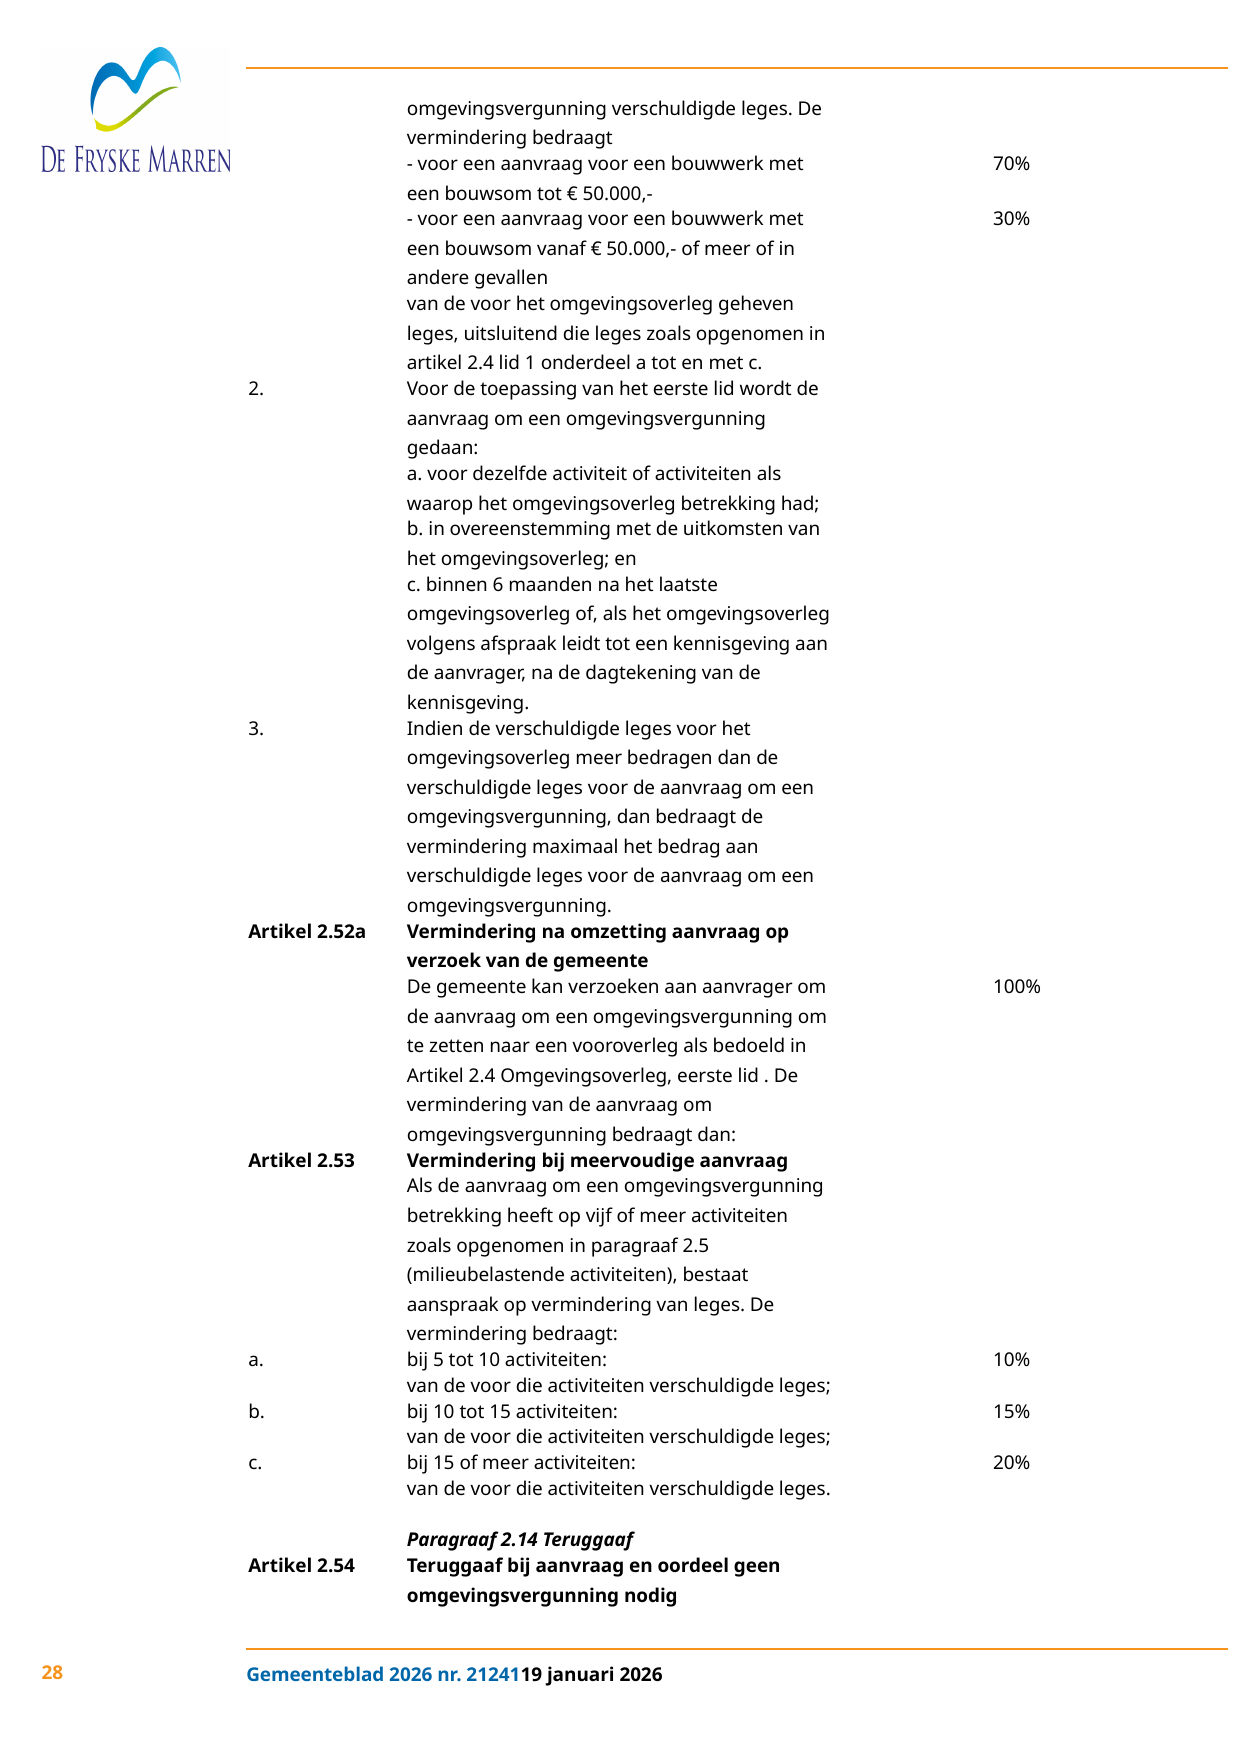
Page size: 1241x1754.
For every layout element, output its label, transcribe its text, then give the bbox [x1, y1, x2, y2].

table_cell [248, 205, 407, 290]
table_cell omgevingsvergunning verschuldigde leges. De vermindering bedraagt [407, 95, 834, 150]
table_cell [834, 375, 993, 460]
table_cell [993, 290, 1152, 375]
table_cell [993, 1372, 1152, 1398]
table_cell Artikel 2.52a [248, 918, 407, 973]
table_cell [834, 1147, 993, 1173]
table_cell [834, 1449, 993, 1475]
table_cell 20% [993, 1449, 1152, 1475]
table_cell [834, 460, 993, 515]
table_cell [834, 715, 993, 918]
table_cell [248, 1501, 407, 1526]
table_cell [834, 1526, 993, 1552]
table_cell [834, 290, 993, 375]
table_cell [834, 918, 993, 973]
table_cell van de voor die activiteiten verschuldigde leges. [407, 1475, 834, 1501]
table_cell [248, 95, 407, 150]
table_cell 30% [993, 205, 1152, 290]
table_cell bij 5 tot 10 activiteiten: [407, 1346, 834, 1372]
table_cell [993, 918, 1152, 973]
table_cell a. voor dezelfde activiteit of activiteiten als waarop het omgevingsoverleg betrekking had; [407, 460, 834, 515]
table_cell 2. [248, 375, 407, 460]
table_cell 10% [993, 1346, 1152, 1372]
table_cell [993, 1552, 1152, 1607]
table_cell van de voor die activiteiten verschuldigde leges; [407, 1424, 834, 1449]
table_cell [248, 460, 407, 515]
table_cell [248, 1173, 407, 1346]
table_cell [834, 571, 993, 715]
table_cell b. in overeenstemming met de uitkomsten van het omgevingsoverleg; en [407, 515, 834, 571]
table_cell [248, 1475, 407, 1501]
table_cell [248, 1424, 407, 1449]
table_cell [993, 571, 1152, 715]
table_cell Teruggaaf bij aanvraag en oordeel geen omgevingsvergunning nodig [407, 1552, 834, 1607]
table_cell [993, 1501, 1152, 1526]
table_cell [248, 1372, 407, 1398]
table_cell [834, 95, 993, 150]
table_cell [993, 375, 1152, 460]
table_cell [834, 973, 993, 1147]
table_cell b. [248, 1398, 407, 1423]
table_cell [834, 515, 993, 571]
table_cell 100% [993, 973, 1152, 1147]
table_cell [248, 571, 407, 715]
table_cell [993, 1424, 1152, 1449]
table_cell [993, 1147, 1152, 1173]
table_cell Vermindering na omzetting aanvraag op verzoek van de gemeente [407, 918, 834, 973]
table_cell 15% [993, 1398, 1152, 1423]
table_cell [248, 973, 407, 1147]
table_cell Artikel 2.54 [248, 1552, 407, 1607]
table_cell [834, 205, 993, 290]
table_cell van de voor het omgevingsoverleg geheven leges, uitsluitend die leges zoals opgenomen in artikel 2.4 lid 1 onderdeel a tot en met c. [407, 290, 834, 375]
table_cell Indien de verschuldigde leges voor het omgevingsoverleg meer bedragen dan de verschuldigde leges voor de aanvraag om een omgevingsvergunning, dan bedraagt de vermindering maximaal het bedrag aan verschuldigde leges voor de aanvraag om een omgevingsvergunning. [407, 715, 834, 918]
table_cell [993, 715, 1152, 918]
table_cell [993, 515, 1152, 571]
table_cell [834, 1173, 993, 1346]
table_cell Vermindering bij meervoudige aanvraag [407, 1147, 834, 1173]
table_cell [993, 95, 1152, 150]
table_cell [834, 1501, 993, 1526]
picture [41, 47, 231, 172]
table_cell [834, 1346, 993, 1372]
table_cell c. [248, 1449, 407, 1475]
table_cell bij 10 tot 15 activiteiten: [407, 1398, 834, 1423]
table_cell a. [248, 1346, 407, 1372]
table_cell [993, 1526, 1152, 1552]
table_cell [993, 1475, 1152, 1501]
table_cell [834, 150, 993, 205]
table_cell van de voor die activiteiten verschuldigde leges; [407, 1372, 834, 1398]
table_cell [834, 1398, 993, 1423]
table_cell [834, 1475, 993, 1501]
table_cell - voor een aanvraag voor een bouwwerk met een bouwsom tot € 50.000,- [407, 150, 834, 205]
table_cell Voor de toepassing van het eerste lid wordt de aanvraag om een omgevingsvergunning gedaan: [407, 375, 834, 460]
table_cell [248, 150, 407, 205]
table_cell Paragraaf 2.14 Teruggaaf [407, 1526, 834, 1552]
table_cell [248, 290, 407, 375]
table_cell bij 15 of meer activiteiten: [407, 1449, 834, 1475]
table_cell [993, 460, 1152, 515]
table_cell - voor een aanvraag voor een bouwwerk met een bouwsom vanaf € 50.000,- of meer of in andere gevallen [407, 205, 834, 290]
table_cell [834, 1372, 993, 1398]
table_cell 3. [248, 715, 407, 918]
table_cell De gemeente kan verzoeken aan aanvrager om de aanvraag om een omgevingsvergunning om te zetten naar een vooroverleg als bedoeld in Artikel 2.4 Omgevingsoverleg, eerste lid . De vermindering van de aanvraag om omgevingsvergunning bedraagt dan: [407, 973, 834, 1147]
table_cell c. binnen 6 maanden na het laatste omgevingsoverleg of, als het omgevingsoverleg volgens afspraak leidt tot een kennisgeving aan de aanvrager, na de dagtekening van de kennisgeving. [407, 571, 834, 715]
table_cell [993, 1173, 1152, 1346]
table_cell [248, 515, 407, 571]
table_cell Als de aanvraag om een omgevingsvergunning betrekking heeft op vijf of meer activiteiten zoals opgenomen in paragraaf 2.5 (milieubelastende activiteiten), bestaat aanspraak op vermindering van leges. De vermindering bedraagt: [407, 1173, 834, 1346]
table_cell [248, 1526, 407, 1552]
table_cell 70% [993, 150, 1152, 205]
table_cell Artikel 2.53 [248, 1147, 407, 1173]
table_cell [407, 1501, 834, 1526]
table_cell [834, 1552, 993, 1607]
table_cell [834, 1424, 993, 1449]
